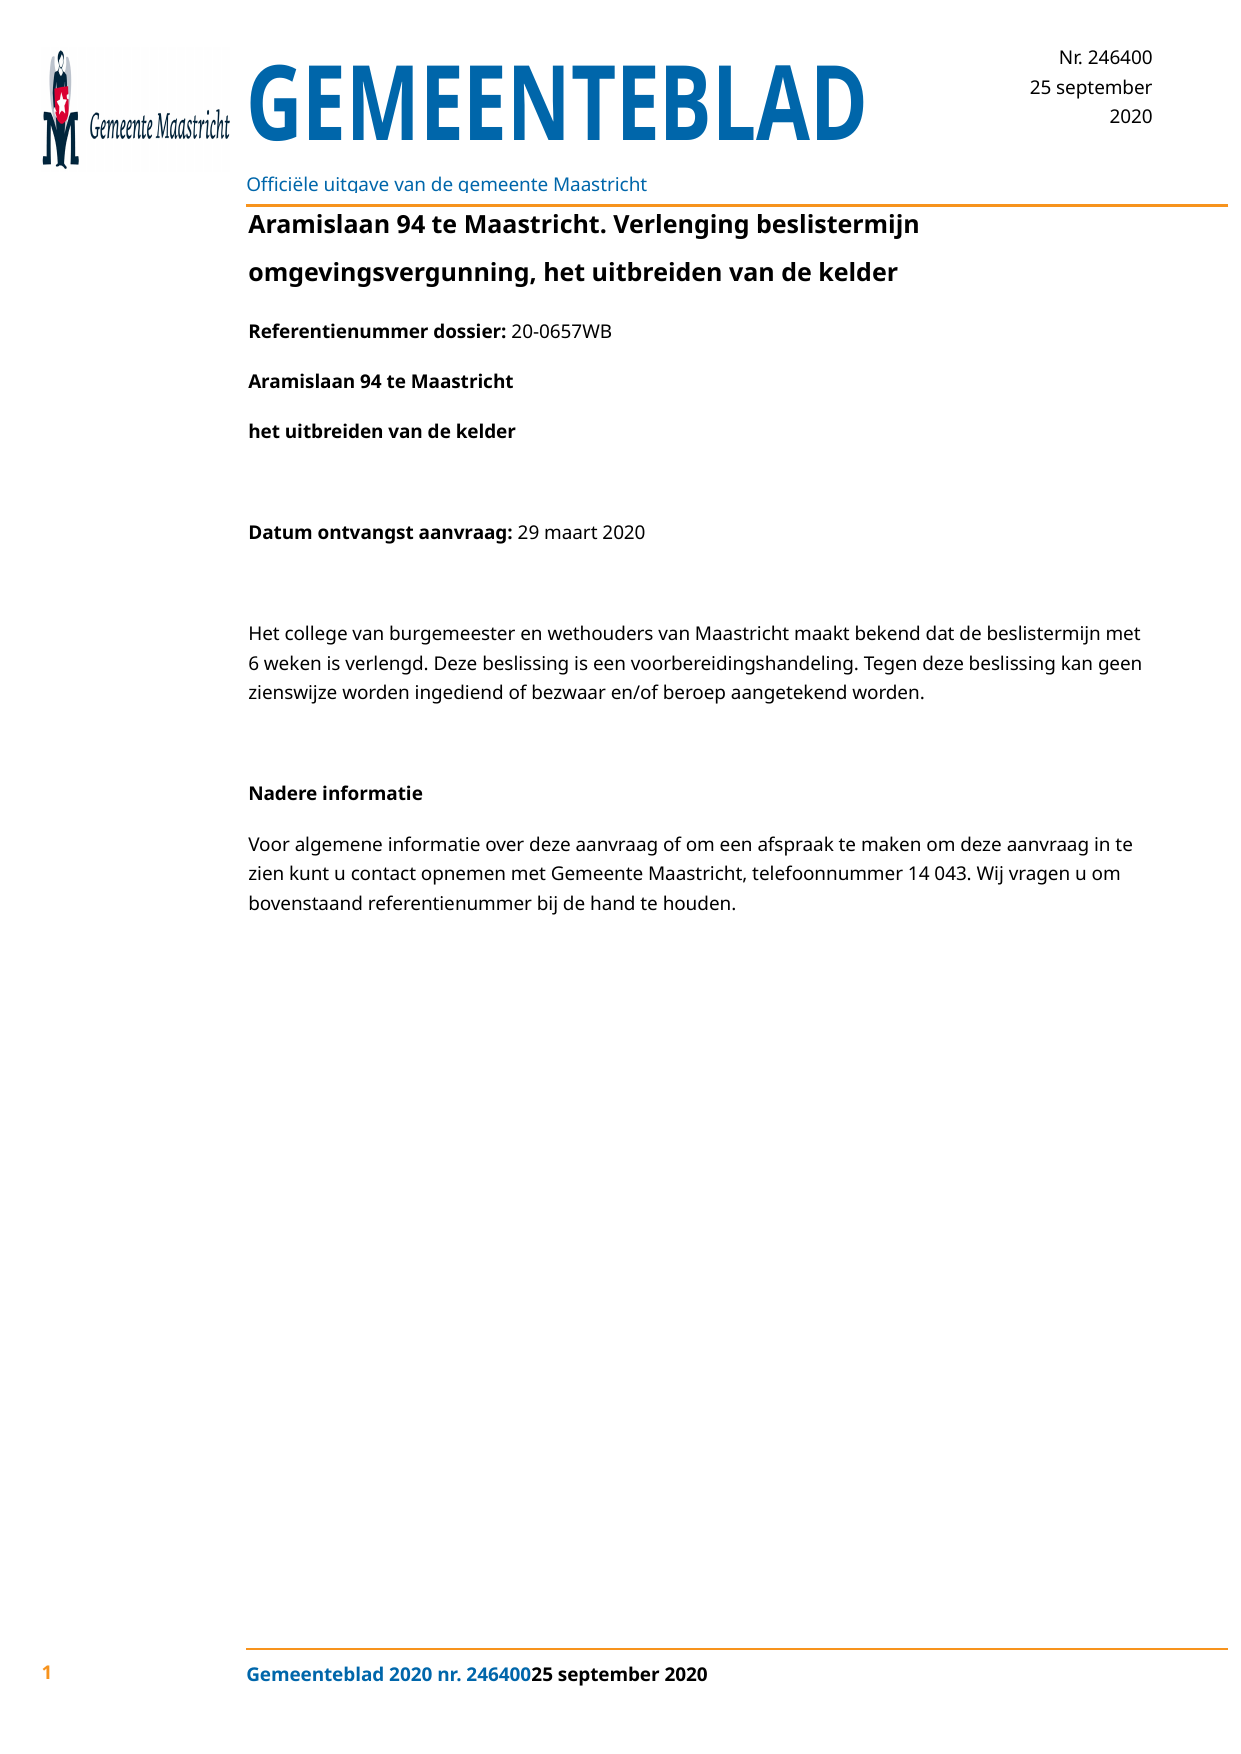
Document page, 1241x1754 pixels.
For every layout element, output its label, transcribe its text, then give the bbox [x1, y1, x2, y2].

text Voor algemene informatie over deze aanvraag of om een afspraak te maken om deze aanvraag in te zien kunt u contact opnemen met Gemeente Maastricht, telefoonnummer 14 043. Wij vragen u om bovenstaand referentienummer bij de hand te houden. [248, 831, 1152, 916]
text Aramislaan 94 te Maastricht [248, 368, 1152, 394]
text Het college van burgemeester en wethouders van Maastricht maakt bekend dat de beslistermijn met 6 weken is verlengd. Deze beslissing is een voorbereidingshandeling. Tegen deze beslissing kan geen zienswijze worden ingediend of bezwaar en/of beroep aangetekend worden. [248, 620, 1152, 705]
text Referentienummer dossier: 20-0657WB [248, 318, 1152, 344]
text Datum ontvangst aanvraag: 29 maart 2020 [248, 519, 1152, 545]
text het uitbreiden van de kelder [248, 419, 1152, 444]
picture [41, 47, 231, 172]
text Aramislaan 94 te Maastricht. Verlenging beslistermijn omgevingsvergunning, het uitbreiden van de kelder [248, 207, 1152, 288]
text Nadere informatie [248, 780, 1152, 806]
